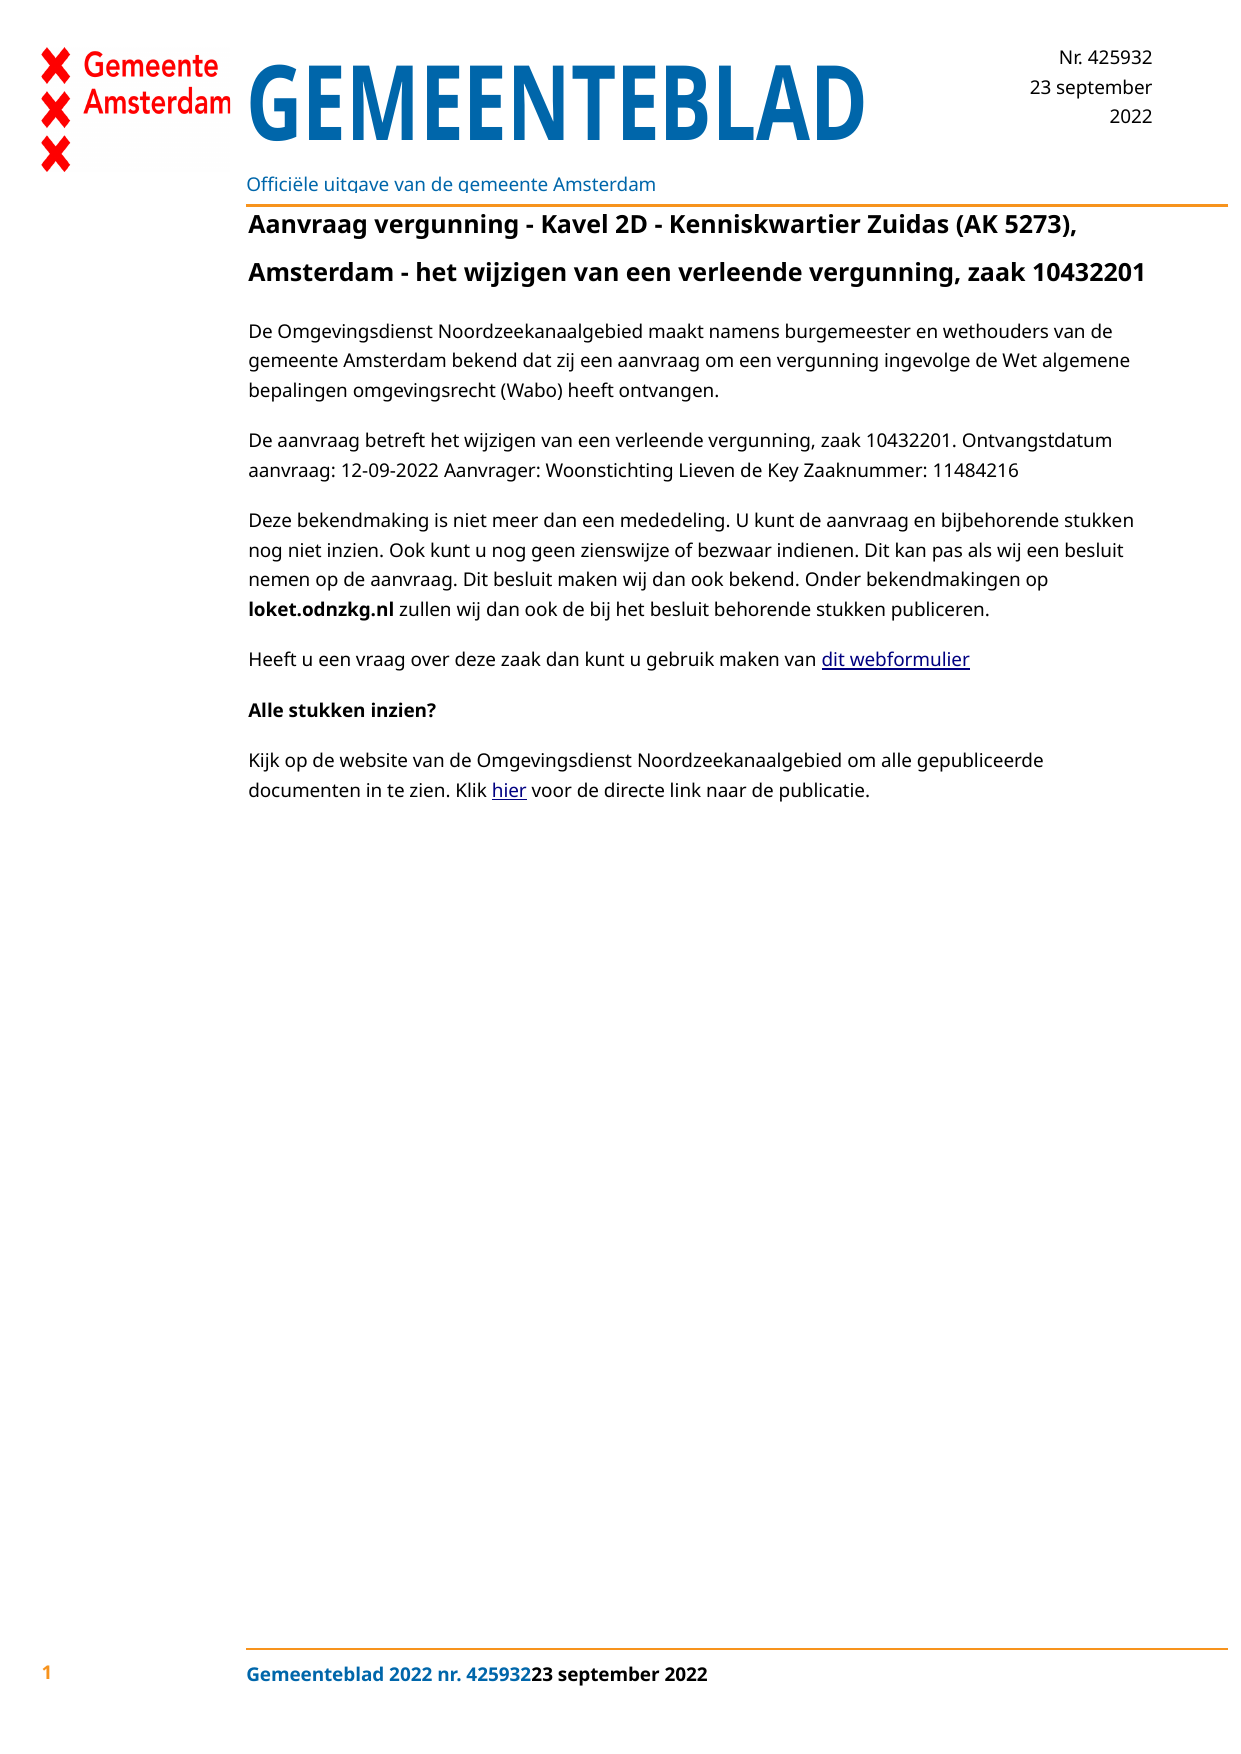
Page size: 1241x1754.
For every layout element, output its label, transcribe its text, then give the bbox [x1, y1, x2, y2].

text De Omgevingsdienst Noordzeekanaalgebied maakt namens burgemeester en wethouders van de gemeente Amsterdam bekend dat zij een aanvraag om een vergunning ingevolge de Wet algemene bepalingen omgevingsrecht (Wabo) heeft ontvangen. [248, 318, 1152, 403]
picture [41, 47, 231, 172]
text Deze bekendmaking is niet meer dan een mededeling. U kunt de aanvraag en bijbehorende stukken nog niet inzien. Ook kunt u nog geen zienswijze of bezwaar indienen. Dit kan pas als wij een besluit nemen op de aanvraag. Dit besluit maken wij dan ook bekend. Onder bekendmakingen op loket.odnzkg.nl zullen wij dan ook de bij het besluit behorende stukken publiceren. [248, 507, 1152, 622]
text Kijk op de website van de Omgevingsdienst Noordzeekanaalgebied om alle gepubliceerde documenten in te zien. Klik hier voor de directe link naar de publicatie. [248, 747, 1152, 803]
text De aanvraag betreft het wijzigen van een verleende vergunning, zaak 10432201. Ontvangstdatum aanvraag: 12-09-2022 Aanvrager: Woonstichting Lieven de Key Zaaknummer: 11484216 [248, 427, 1152, 483]
text Alle stukken inzien? [248, 697, 1152, 723]
text Aanvraag vergunning - Kavel 2D - Kenniskwartier Zuidas (AK 5273), Amsterdam - het wijzigen van een verleende vergunning, zaak 10432201 [248, 207, 1152, 288]
text Heeft u een vraag over deze zaak dan kunt u gebruik maken van dit webformulier [248, 647, 1152, 672]
